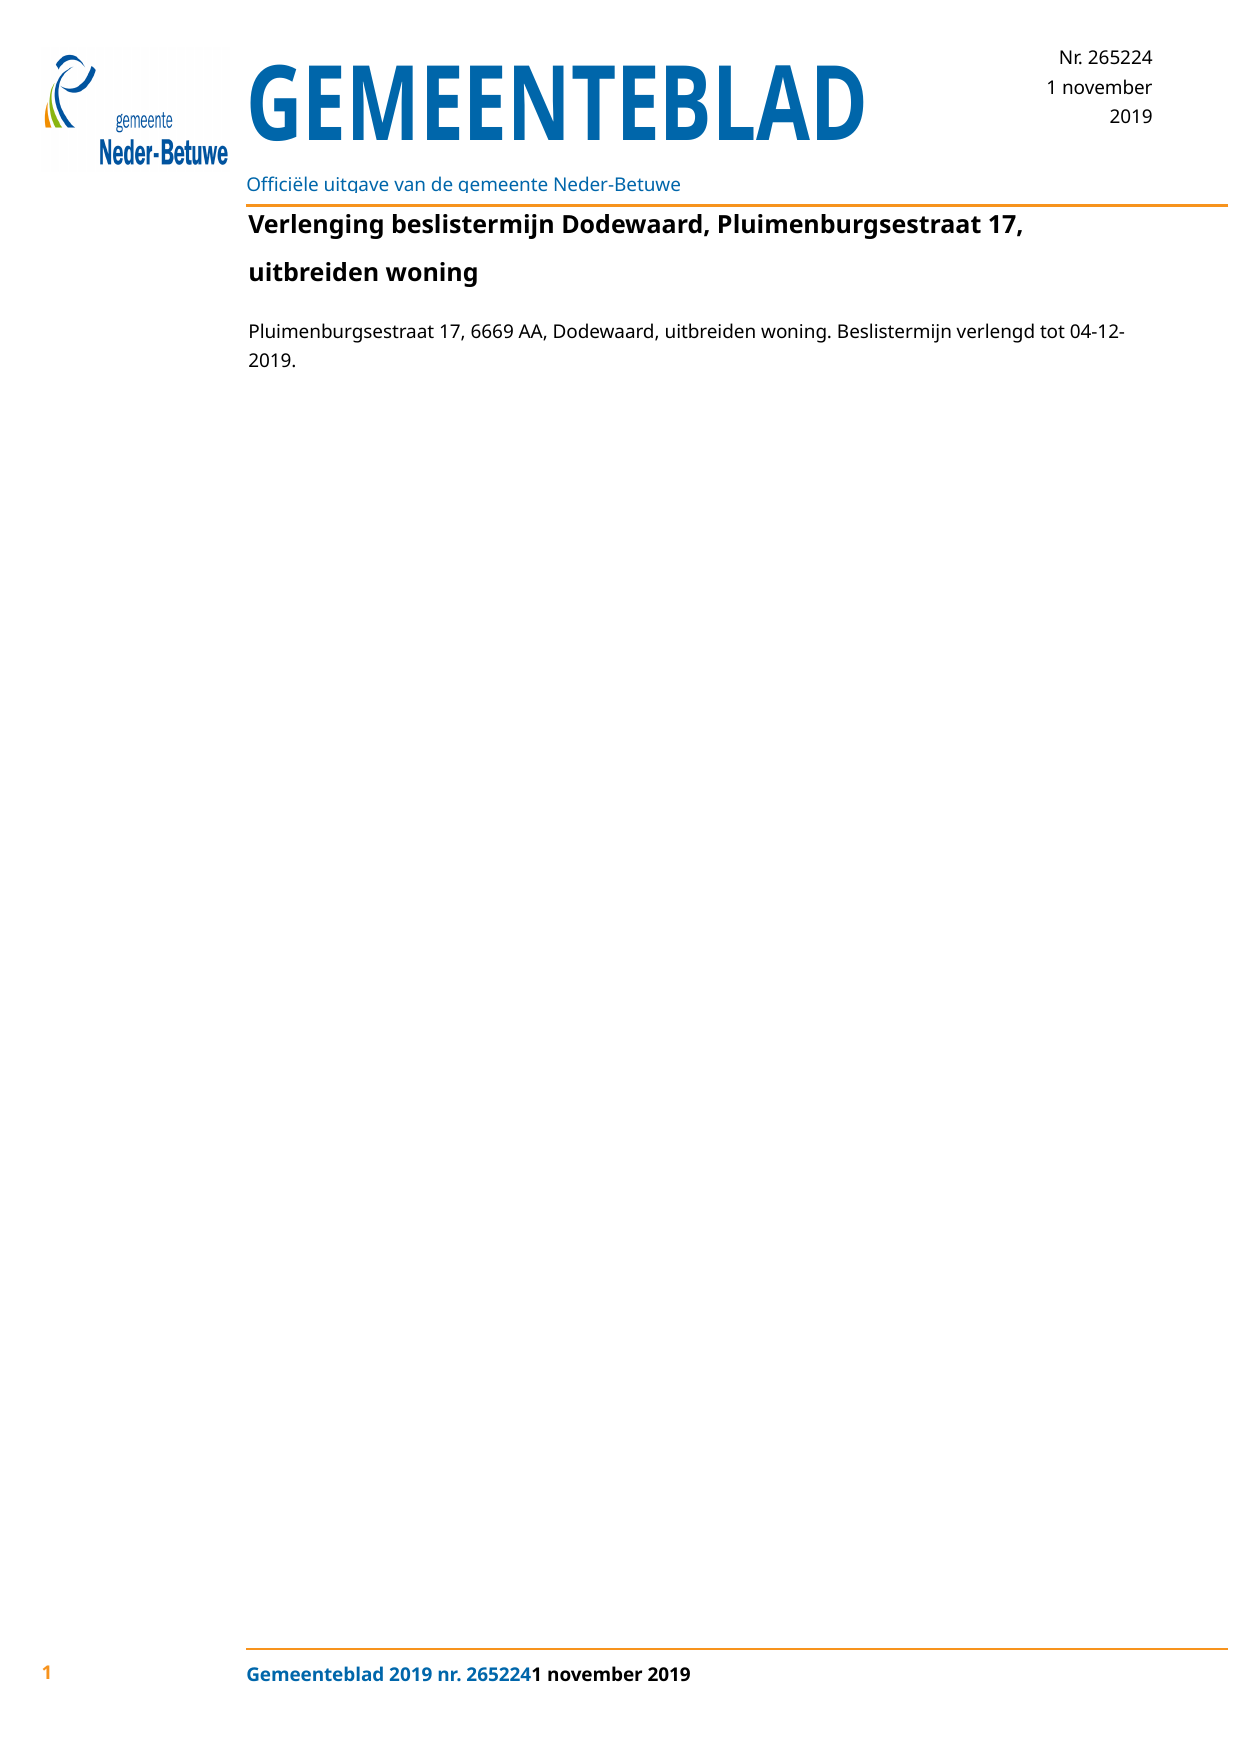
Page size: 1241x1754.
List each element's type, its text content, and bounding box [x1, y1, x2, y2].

text Verlenging beslistermijn Dodewaard, Pluimenburgsestraat 17, uitbreiden woning [248, 207, 1152, 288]
picture [41, 47, 231, 172]
text Pluimenburgsestraat 17, 6669 AA, Dodewaard, uitbreiden woning. Beslistermijn verlengd tot 04-12-2019. [248, 318, 1152, 373]
